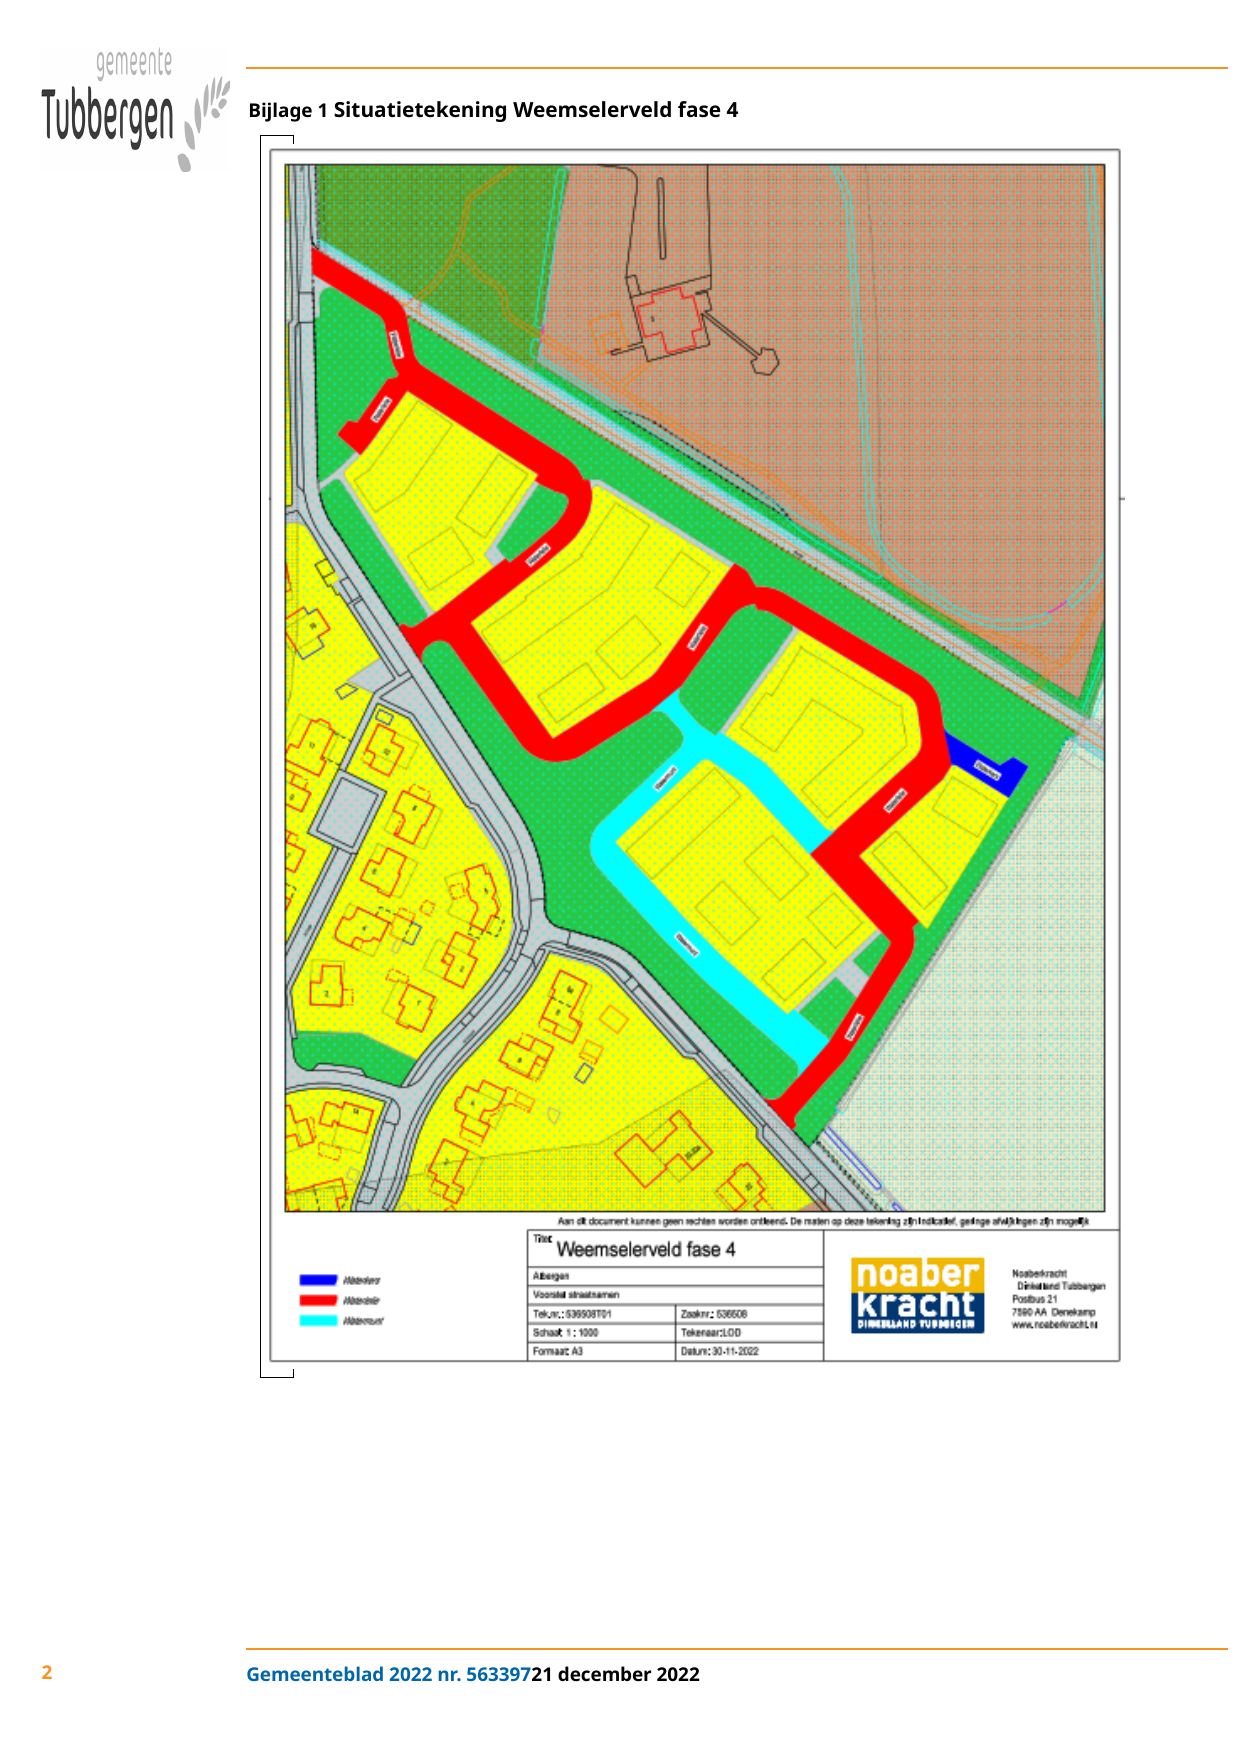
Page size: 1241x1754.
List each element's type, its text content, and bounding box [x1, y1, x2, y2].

picture [268, 144, 1125, 1369]
picture [41, 47, 231, 172]
text Bijlage 1 Situatietekening Weemselerveld fase 4 [248, 95, 1152, 123]
